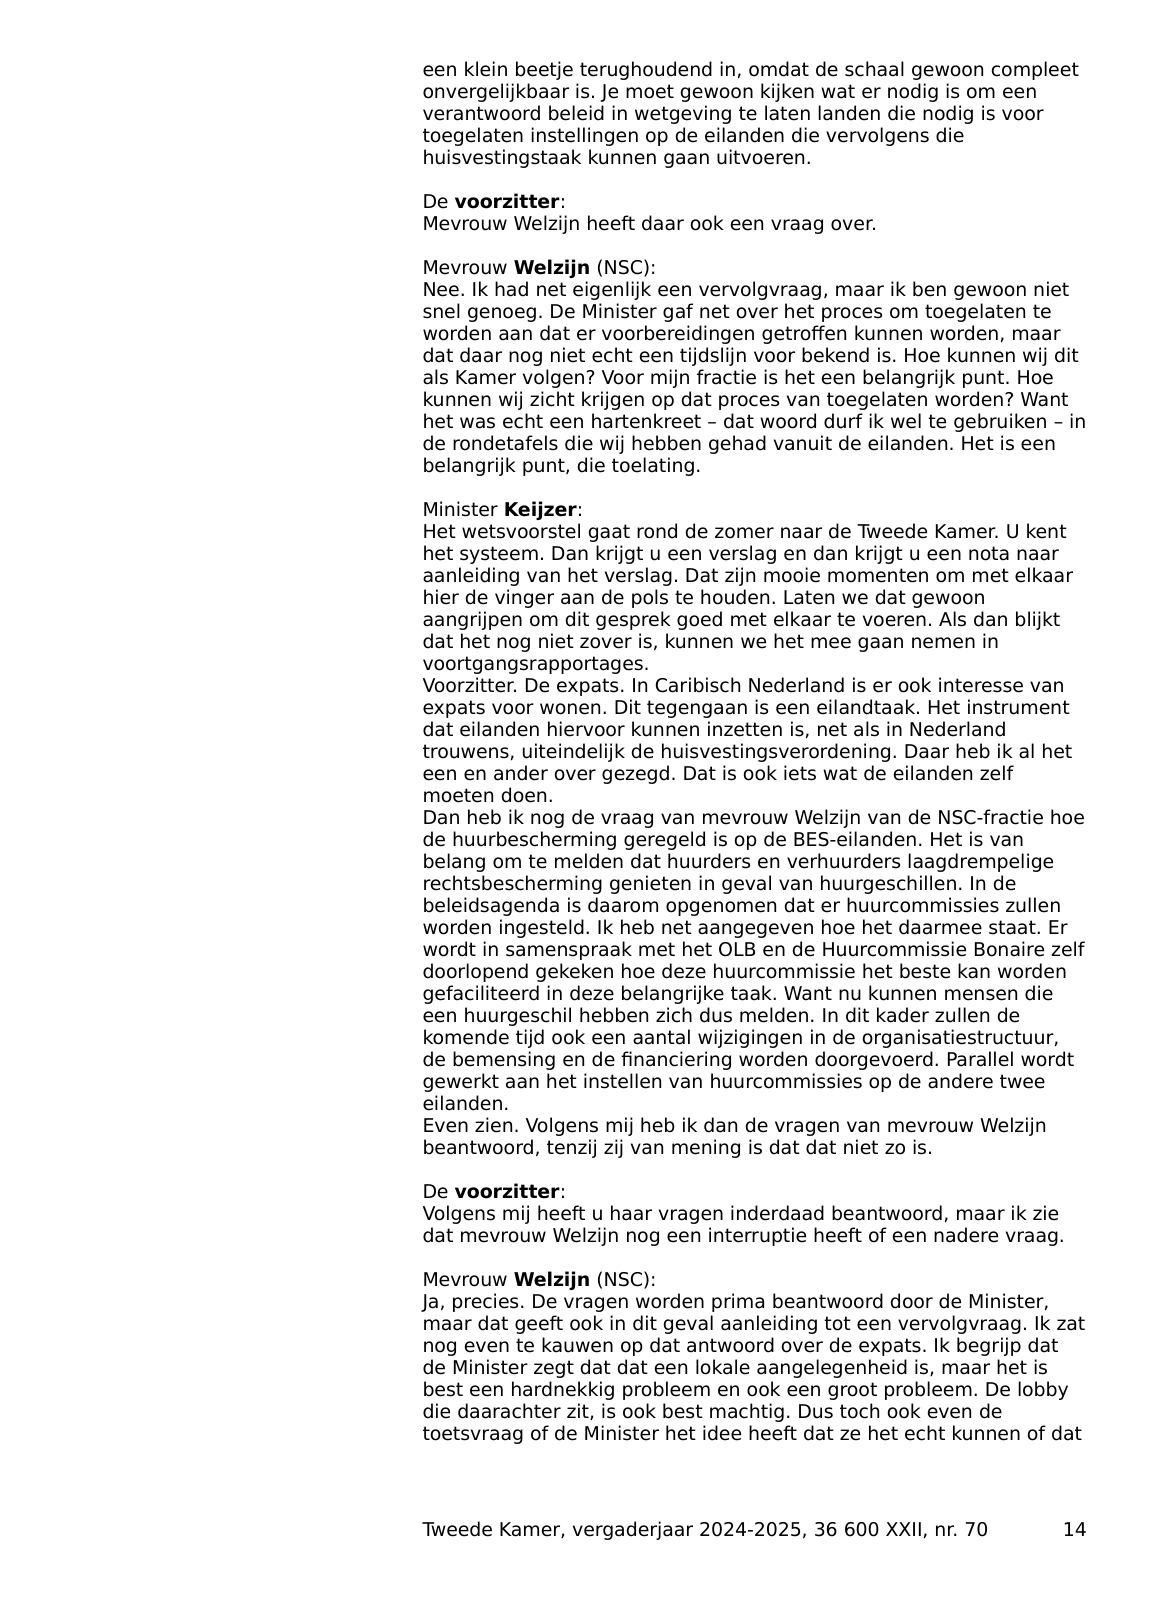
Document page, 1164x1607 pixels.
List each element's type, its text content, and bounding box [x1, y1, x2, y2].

text Minister Keijzer: [422, 499, 1087, 521]
text De voorzitter: [422, 191, 1087, 213]
text Het wetsvoorstel gaat rond de zomer naar de Tweede Kamer. U kent het systeem. Dan krijgt u een verslag en dan krijgt u een nota naar aanleiding van het verslag. Dat zijn mooie momenten om met elkaar hier de vinger aan de pols te houden. Laten we dat gewoon aangrijpen om dit gesprek goed met elkaar te voeren. Als dan blijkt dat het nog niet zover is, kunnen we het mee gaan nemen in voortgangsrapportages. [422, 521, 1087, 675]
text De voorzitter: [422, 1181, 1087, 1203]
text Mevrouw Welzijn (NSC): [422, 257, 1087, 279]
text Even zien. Volgens mij heb ik dan de vragen van mevrouw Welzijn beantwoord, tenzij zij van mening is dat dat niet zo is. [422, 1115, 1087, 1159]
text Nee. Ik had net eigenlijk een vervolgvraag, maar ik ben gewoon niet snel genoeg. De Minister gaf net over het proces om toegelaten te worden aan dat er voorbereidingen getroffen kunnen worden, maar dat daar nog niet echt een tijdslijn voor bekend is. Hoe kunnen wij dit als Kamer volgen? Voor mijn fractie is het een belangrijk punt. Hoe kunnen wij zicht krijgen op dat proces van toegelaten worden? Want het was echt een hartenkreet – dat woord durf ik wel te gebruiken – in de rondetafels die wij hebben gehad vanuit de eilanden. Het is een belangrijk punt, die toelating. [422, 279, 1087, 477]
text Mevrouw Welzijn heeft daar ook een vraag over. [422, 213, 1087, 235]
text Dan heb ik nog de vraag van mevrouw Welzijn van de NSC-fractie hoe de huurbescherming geregeld is op de BES-eilanden. Het is van belang om te melden dat huurders en verhuurders laagdrempelige rechtsbescherming genieten in geval van huurgeschillen. In de beleidsagenda is daarom opgenomen dat er huurcommissies zullen worden ingesteld. Ik heb net aangegeven hoe het daarmee staat. Er wordt in samenspraak met het OLB en de Huurcommissie Bonaire zelf doorlopend gekeken hoe deze huurcommissie het beste kan worden gefaciliteerd in deze belangrijke taak. Want nu kunnen mensen die een huurgeschil hebben zich dus melden. In dit kader zullen de komende tijd ook een aantal wijzigingen in de organisatiestructuur, de bemensing en de financiering worden doorgevoerd. Parallel wordt gewerkt aan het instellen van huurcommissies op de andere twee eilanden. [422, 807, 1087, 1115]
text Ja, precies. De vragen worden prima beantwoord door de Minister, maar dat geeft ook in dit geval aanleiding tot een vervolgvraag. Ik zat nog even te kauwen op dat antwoord over de expats. Ik begrijp dat de Minister zegt dat dat een lokale aangelegenheid is, maar het is best een hardnekkig probleem en ook een groot probleem. De lobby die daarachter zit, is ook best machtig. Dus toch ook even de toetsvraag of de Minister het idee heeft dat ze het echt kunnen of dat [422, 1291, 1087, 1445]
text een klein beetje terughoudend in, omdat de schaal gewoon compleet onvergelijkbaar is. Je moet gewoon kijken wat er nodig is om een verantwoord beleid in wetgeving te laten landen die nodig is voor toegelaten instellingen op de eilanden die vervolgens die huisvestingstaak kunnen gaan uitvoeren. [422, 59, 1087, 169]
text Voorzitter. De expats. In Caribisch Nederland is er ook interesse van expats voor wonen. Dit tegengaan is een eilandtaak. Het instrument dat eilanden hiervoor kunnen inzetten is, net als in Nederland trouwens, uiteindelijk de huisvestingsverordening. Daar heb ik al het een en ander over gezegd. Dat is ook iets wat de eilanden zelf moeten doen. [422, 675, 1087, 807]
text Volgens mij heeft u haar vragen inderdaad beantwoord, maar ik zie dat mevrouw Welzijn nog een interruptie heeft of een nadere vraag. [422, 1203, 1087, 1247]
text Mevrouw Welzijn (NSC): [422, 1269, 1087, 1291]
